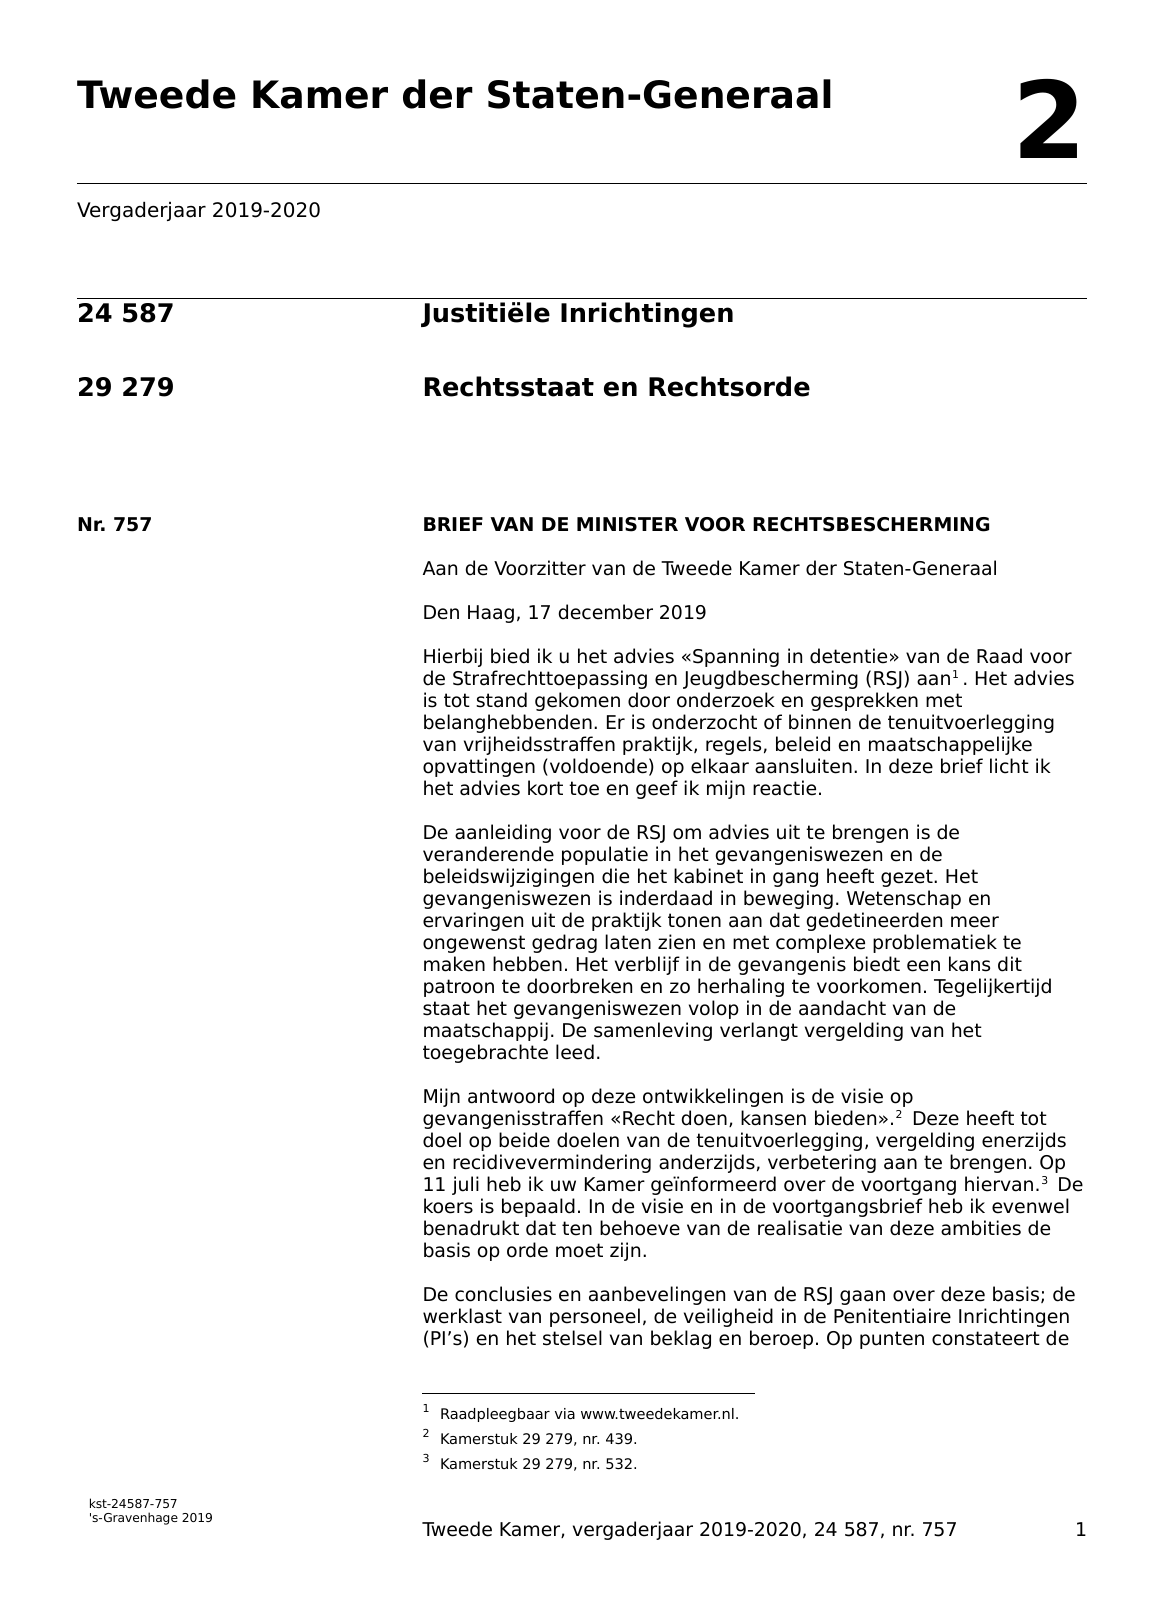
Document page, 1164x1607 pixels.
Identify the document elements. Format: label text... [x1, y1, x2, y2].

table_header Tweede Kamer der Staten-Generaal [77, 59, 886, 183]
subtitle 24 587 Justitiële Inrichtingen [77, 299, 1087, 329]
text Mijn antwoord op deze ontwikkelingen is de visie op gevangenisstraffen «Recht doen, kansen bieden». Deze heeft tot doel op beide doelen van de tenuitvoerlegging, vergelding enerzijds en recidivevermindering anderzijds, verbetering aan te brengen. Op 11 juli heb ik uw Kamer geïnformeerd over de voortgang hiervan. De koers is bepaald. In de visie en in de voortgangsbrief heb ik evenwel benadrukt dat ten behoeve van de realisatie van deze ambities de basis op orde moet zijn. [422, 1086, 1087, 1262]
text Raadpleegbaar via www.tweedekamer.nl. [422, 1402, 1087, 1424]
subtitle Nr. 757 BRIEF VAN DE MINISTER VOOR RECHTSBESCHERMING [77, 514, 1087, 536]
text Den Haag, 17 december 2019 [422, 602, 1087, 624]
table_cell Vergaderjaar 2019-2020 [77, 184, 1087, 298]
text Kamerstuk 29 279, nr. 532. [422, 1452, 1087, 1474]
text 's-Gravenhage 2019 [88, 1511, 323, 1525]
table_header 2 [886, 59, 1087, 183]
subtitle 29 279 Rechtsstaat en Rechtsorde [77, 373, 1087, 403]
text De aanleiding voor de RSJ om advies uit te brengen is de veranderende populatie in het gevangeniswezen en de beleidswijzigingen die het kabinet in gang heeft gezet. Het gevangeniswezen is inderdaad in beweging. Wetenschap en ervaringen uit de praktijk tonen aan dat gedetineerden meer ongewenst gedrag laten zien en met complexe problematiek te maken hebben. Het verblijf in de gevangenis biedt een kans dit patroon te doorbreken en zo herhaling te voorkomen. Tegelijkertijd staat het gevangeniswezen volop in de aandacht van de maatschappij. De samenleving verlangt vergelding van het toegebrachte leed. [422, 822, 1087, 1064]
text kst-24587-757 [88, 1497, 323, 1511]
text Aan de Voorzitter van de Tweede Kamer der Staten-Generaal [422, 558, 1087, 580]
text Kamerstuk 29 279, nr. 439. [422, 1427, 1087, 1449]
text Hierbij bied ik u het advies «Spanning in detentie» van de Raad voor de Strafrechttoepassing en Jeugdbescherming (RSJ) aan. Het advies is tot stand gekomen door onderzoek en gesprekken met belanghebbenden. Er is onderzocht of binnen de tenuitvoerlegging van vrijheidsstraffen praktijk, regels, beleid en maatschappelijke opvattingen (voldoende) op elkaar aansluiten. In deze brief licht ik het advies kort toe en geef ik mijn reactie. [422, 646, 1087, 800]
text De conclusies en aanbevelingen van de RSJ gaan over deze basis; de werklast van personeel, de veiligheid in de Penitentiaire Inrichtingen (PI’s) en het stelsel van beklag en beroep. Op punten constateert de [422, 1284, 1087, 1350]
